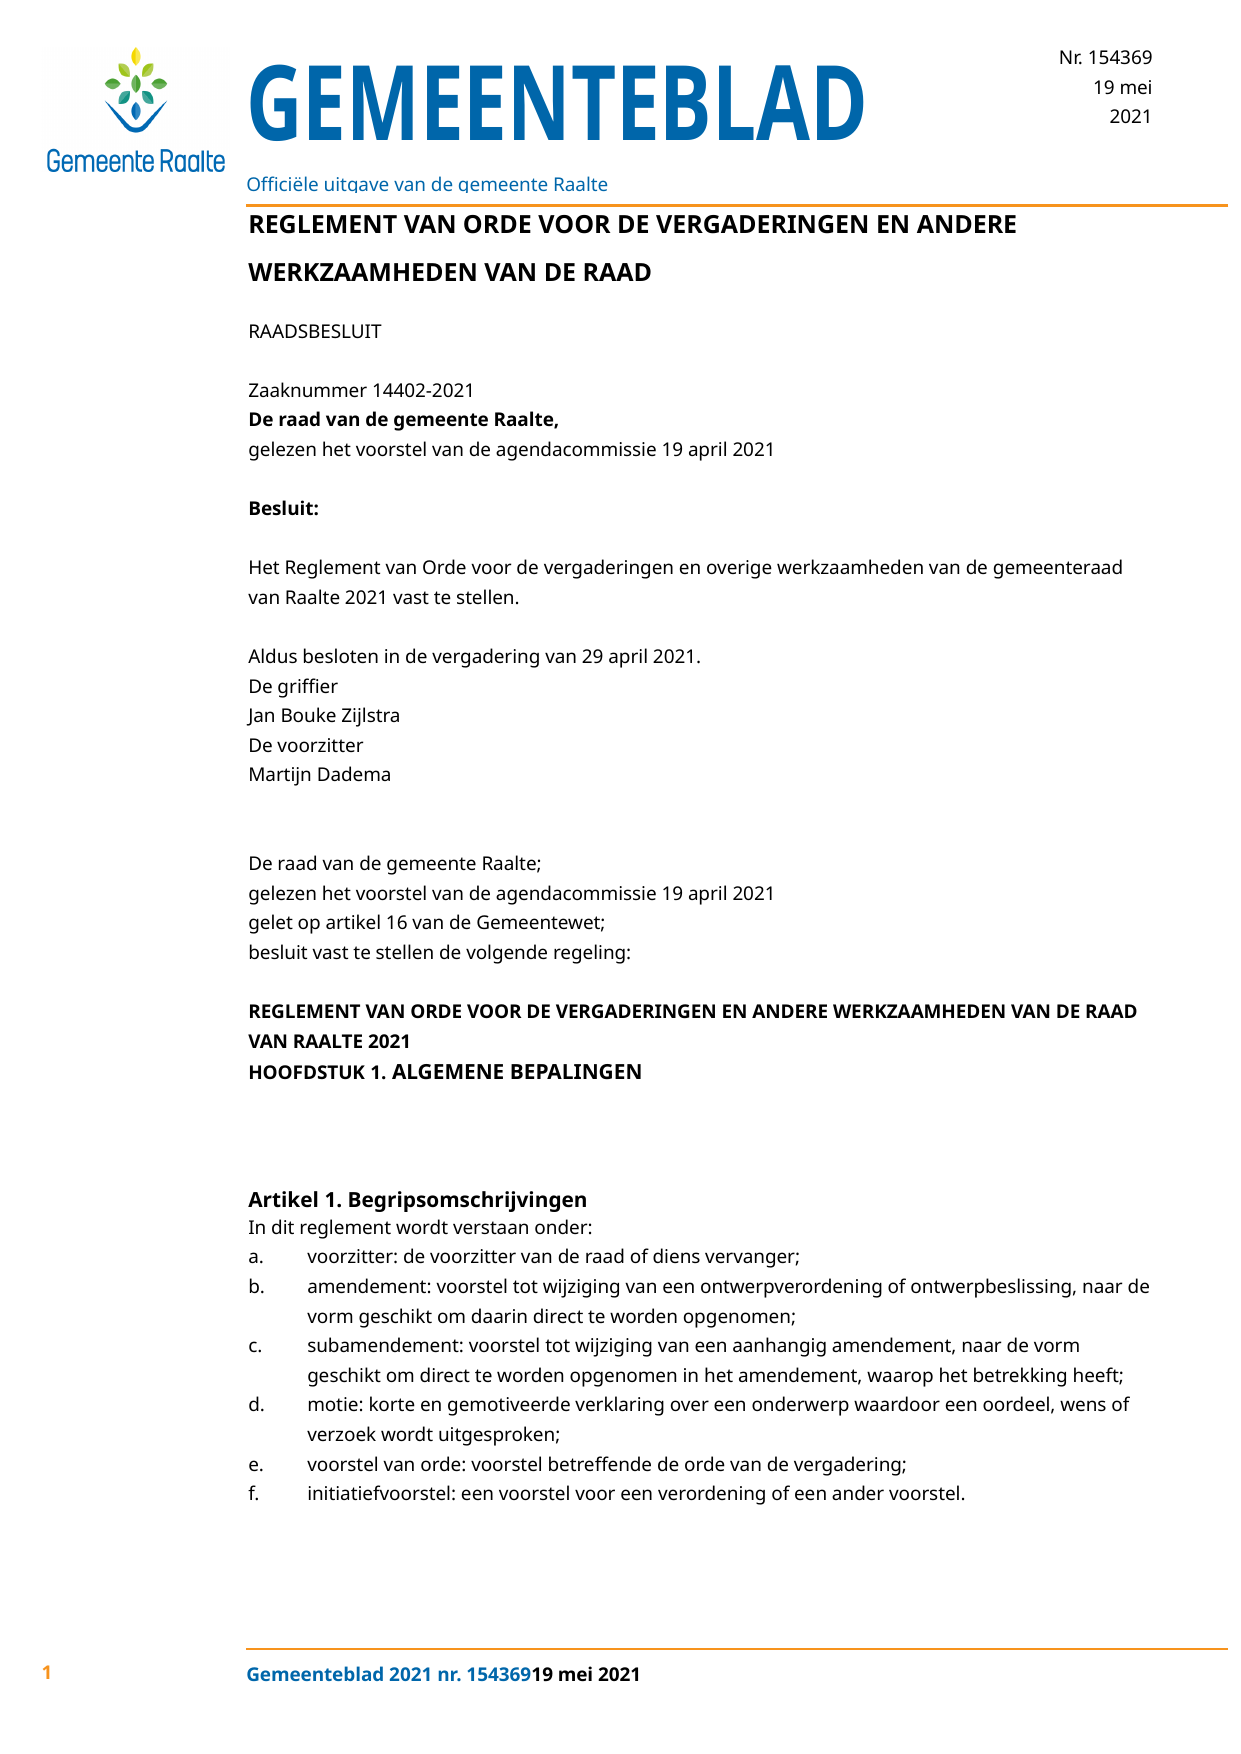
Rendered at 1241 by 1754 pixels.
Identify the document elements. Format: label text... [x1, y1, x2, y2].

text Het Reglement van Orde voor de vergaderingen en overige werkzaamheden van de gemeenteraad van Raalte 2021 vast te stellen. [248, 554, 1152, 610]
text Besluit: [248, 495, 1152, 521]
text REGLEMENT VAN ORDE VOOR DE VERGADERINGEN EN ANDERE WERKZAAMHEDEN VAN DE RAAD VAN RAALTE 2021 [248, 998, 1152, 1054]
text De raad van de gemeente Raalte; [248, 850, 1152, 876]
text gelezen het voorstel van de agendacommissie 19 april 2021 [248, 880, 1152, 906]
text Martijn Dadema [248, 762, 1152, 787]
text Zaaknummer 14402-2021 [248, 377, 1152, 403]
text De voorzitter [248, 732, 1152, 758]
list amendement: voorstel tot wijziging van een ontwerpverordening of ontwerpbeslissing, naar de vorm geschikt om daarin direct te worden opgenomen; [248, 1273, 1152, 1328]
list voorstel van orde: voorstel betreffende de orde van de vergadering; [248, 1451, 1152, 1476]
text gelezen het voorstel van de agendacommissie 19 april 2021 [248, 436, 1152, 462]
text RAADSBESLUIT [248, 318, 1152, 344]
text Aldus besloten in de vergadering van 29 april 2021. [248, 643, 1152, 669]
text gelet op artikel 16 van de Gemeentewet; [248, 909, 1152, 935]
text De griffier [248, 673, 1152, 699]
list motie: korte en gemotiveerde verklaring over een onderwerp waardoor een oordeel, wens of verzoek wordt uitgesproken; [248, 1392, 1152, 1447]
text In dit reglement wordt verstaan onder: [248, 1214, 1152, 1240]
text Artikel 1. Begripsomschrijvingen [248, 1186, 1152, 1214]
list initiatiefvoorstel: een voorstel voor een verordening of een ander voorstel. [248, 1480, 1152, 1506]
text besluit vast te stellen de volgende regeling: [248, 939, 1152, 965]
text Jan Bouke Zijlstra [248, 702, 1152, 728]
text REGLEMENT VAN ORDE VOOR DE VERGADERINGEN EN ANDERE WERKZAAMHEDEN VAN DE RAAD [248, 207, 1152, 288]
text De raad van de gemeente Raalte, [248, 407, 1152, 432]
picture [41, 47, 231, 172]
text HOOFDSTUK 1. ALGEMENE BEPALINGEN [248, 1057, 1152, 1086]
list subamendement: voorstel tot wijziging van een aanhangig amendement, naar de vorm geschikt om direct te worden opgenomen in het amendement, waarop het betrekking heeft; [248, 1332, 1152, 1388]
list voorzitter: de voorzitter van de raad of diens vervanger; [248, 1244, 1152, 1269]
